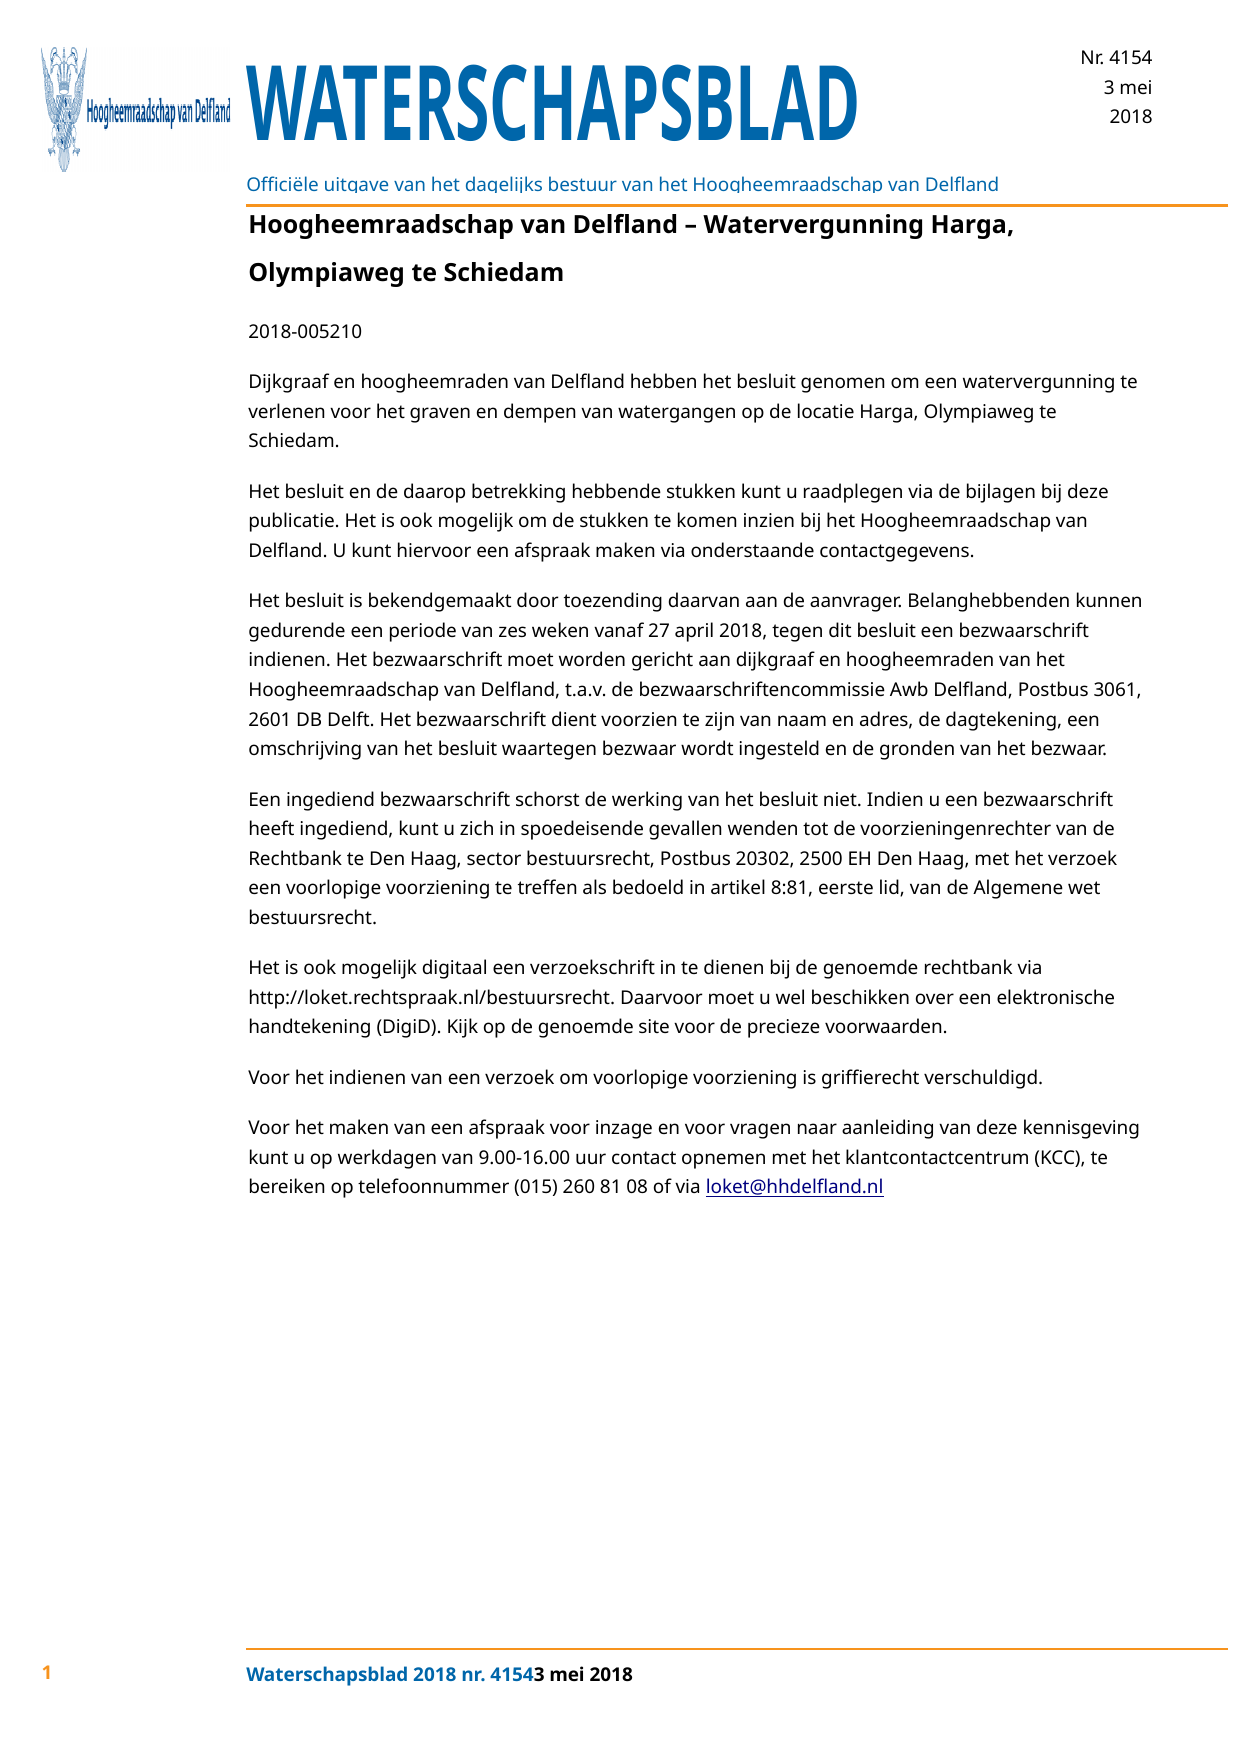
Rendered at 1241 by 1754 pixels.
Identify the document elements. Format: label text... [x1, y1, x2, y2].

text 2018-005210 [248, 318, 1152, 344]
text Dijkgraaf en hoogheemraden van Delfland hebben het besluit genomen om een watervergunning te verlenen voor het graven en dempen van watergangen op de locatie Harga, Olympiaweg te Schiedam. [248, 368, 1152, 453]
text Een ingediend bezwaarschrift schorst de werking van het besluit niet. Indien u een bezwaarschrift heeft ingediend, kunt u zich in spoedeisende gevallen wenden tot de voorzieningenrechter van de Rechtbank te Den Haag, sector bestuursrecht, Postbus 20302, 2500 EH Den Haag, met het verzoek een voorlopige voorziening te treffen als bedoeld in artikel 8:81, eerste lid, van de Algemene wet bestuursrecht. [248, 786, 1152, 930]
text Voor het maken van een afspraak voor inzage en voor vragen naar aanleiding van deze kennisgeving kunt u op werkdagen van 9.00-16.00 uur contact opnemen met het klantcontactcentrum (KCC), te bereiken op telefoonnummer (015) 260 81 08 of via loket@hhdelfland.nl [248, 1114, 1152, 1199]
text Het is ook mogelijk digitaal een verzoekschrift in te dienen bij de genoemde rechtbank via http://loket.rechtspraak.nl/bestuursrecht. Daarvoor moet u wel beschikken over een elektronische handtekening (DigiD). Kijk op de genoemde site voor de precieze voorwaarden. [248, 954, 1152, 1039]
text Het besluit is bekendgemaakt door toezending daarvan aan de aanvrager. Belanghebbenden kunnen gedurende een periode van zes weken vanaf 27 april 2018, tegen dit besluit een bezwaarschrift indienen. Het bezwaarschrift moet worden gericht aan dijkgraaf en hoogheemraden van het Hoogheemraadschap van Delfland, t.a.v. de bezwaarschriftencommissie Awb Delfland, Postbus 3061, 2601 DB Delft. Het bezwaarschrift dient voorzien te zijn van naam en adres, de dagtekening, een omschrijving van het besluit waartegen bezwaar wordt ingesteld en de gronden van het bezwaar. [248, 587, 1152, 761]
picture [41, 47, 231, 172]
text Voor het indienen van een verzoek om voorlopige voorziening is griffierecht verschuldigd. [248, 1064, 1152, 1090]
text Het besluit en de daarop betrekking hebbende stukken kunt u raadplegen via de bijlagen bij deze publicatie. Het is ook mogelijk om de stukken te komen inzien bij het Hoogheemraadschap van Delfland. U kunt hiervoor een afspraak maken via onderstaande contactgegevens. [248, 478, 1152, 563]
text Hoogheemraadschap van Delfland – Watervergunning Harga, Olympiaweg te Schiedam [248, 207, 1152, 288]
